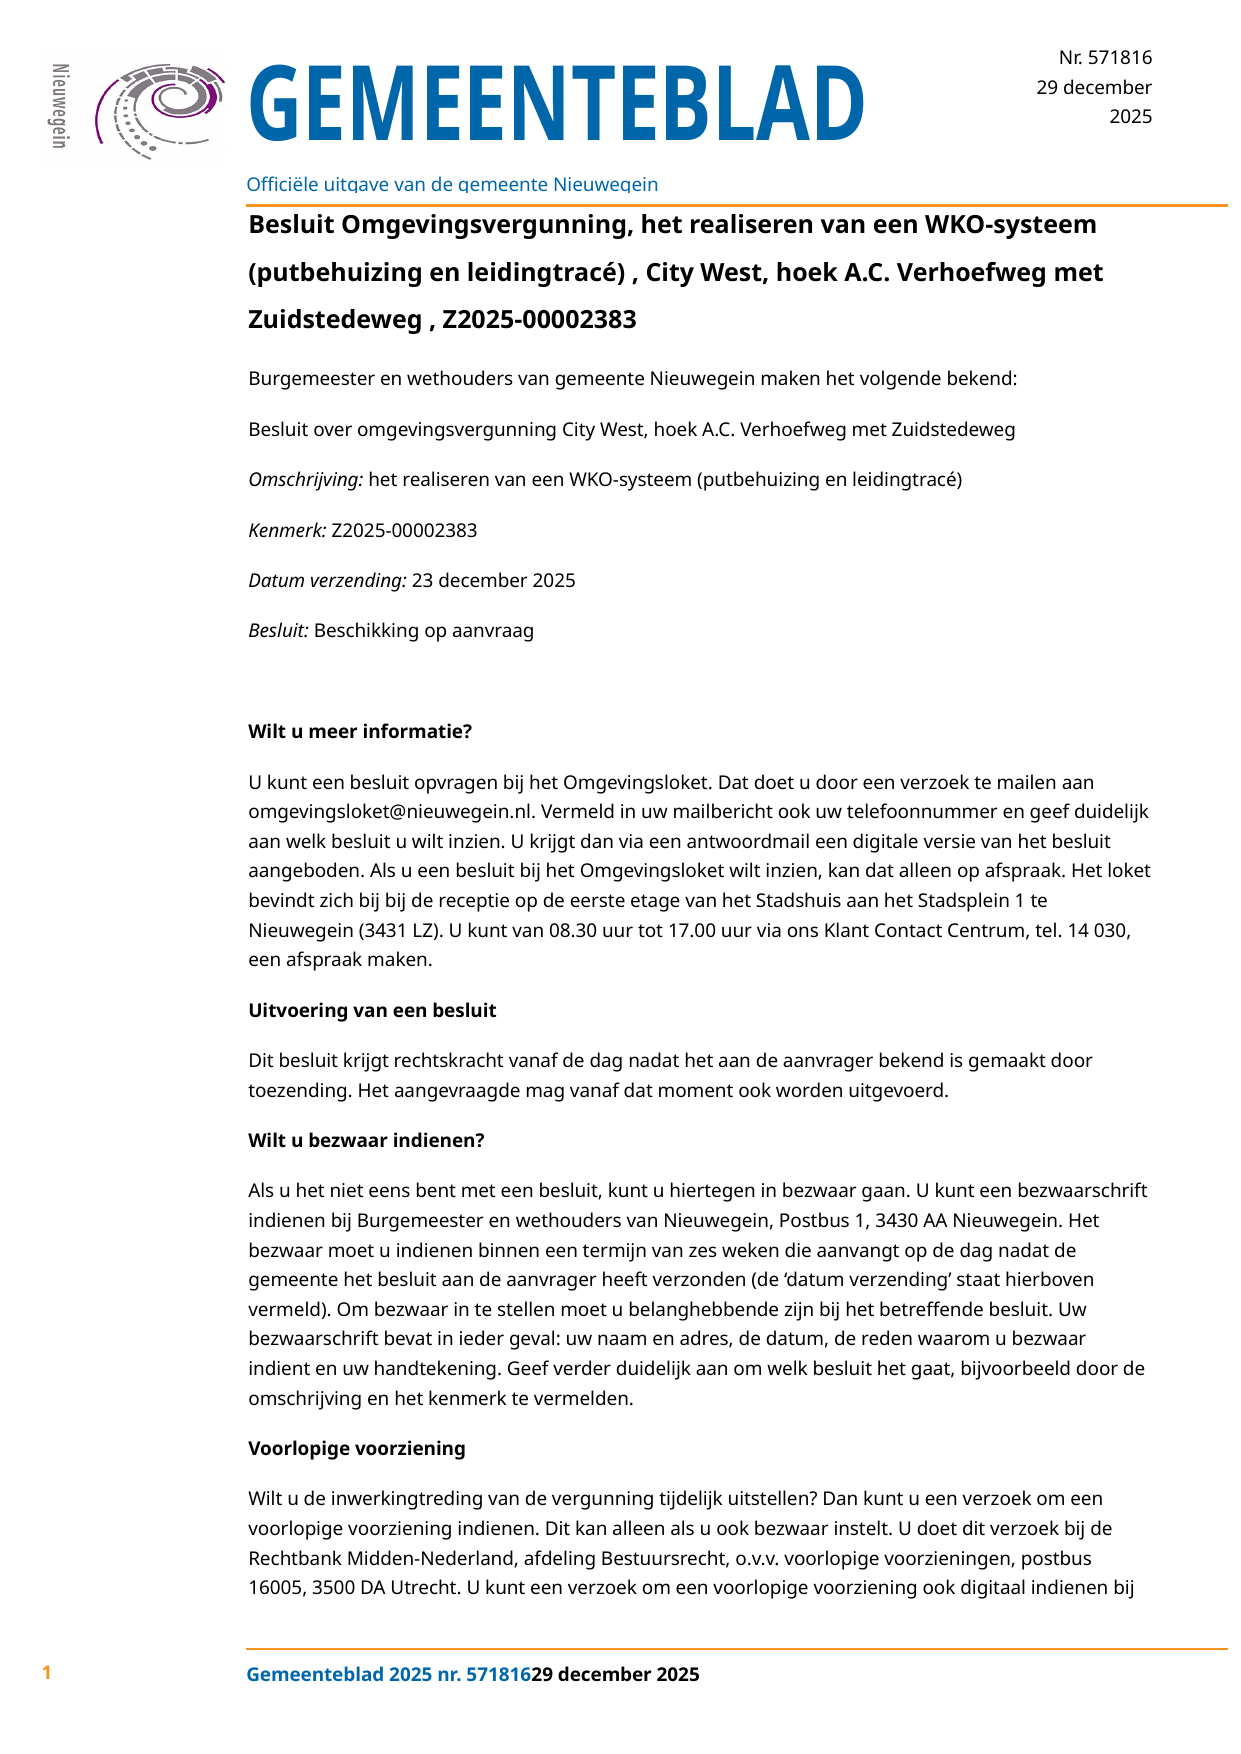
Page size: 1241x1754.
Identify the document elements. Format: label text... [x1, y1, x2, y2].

text Uitvoering van een besluit [248, 997, 1152, 1022]
text Wilt u meer informatie? [248, 718, 1152, 744]
text Wilt u de inwerkingtreding van de vergunning tijdelijk uitstellen? Dan kunt u een verzoek om een voorlopige voorziening indienen. Dit kan alleen als u ook bezwaar instelt. U doet dit verzoek bij de Rechtbank Midden-Nederland, afdeling Bestuursrecht, o.v.v. voorlopige voorzieningen, postbus 16005, 3500 DA Utrecht. U kunt een verzoek om een voorlopige voorziening ook digitaal indienen bij [248, 1486, 1152, 1600]
text Burgemeester en wethouders van gemeente Nieuwegein maken het volgende bekend: [248, 366, 1152, 391]
text Besluit Omgevingsvergunning, het realiseren van een WKO-systeem (putbehuizing en leidingtracé) , City West, hoek A.C. Verhoefweg met Zuidstedeweg , Z2025-00002383 [248, 207, 1152, 336]
text Datum verzending: 23 december 2025 [248, 567, 1152, 593]
picture [41, 47, 231, 172]
text Als u het niet eens bent met een besluit, kunt u hiertegen in bezwaar gaan. U kunt een bezwaarschrift indienen bij Burgemeester en wethouders van Nieuwegein, Postbus 1, 3430 AA Nieuwegein. Het bezwaar moet u indienen binnen een termijn van zes weken die aanvangt op de dag nadat de gemeente het besluit aan de aanvrager heeft verzonden (de ‘datum verzending’ staat hierboven vermeld). Om bezwaar in te stellen moet u belanghebbende zijn bij het betreffende besluit. Uw bezwaarschrift bevat in ieder geval: uw naam en adres, de datum, de reden waarom u bezwaar indient en uw handtekening. Geef verder duidelijk aan om welk besluit het gaat, bijvoorbeeld door de omschrijving en het kenmerk te vermelden. [248, 1178, 1152, 1410]
text Voorlopige voorziening [248, 1435, 1152, 1461]
text U kunt een besluit opvragen bij het Omgevingsloket. Dat doet u door een verzoek te mailen aan omgevingsloket@nieuwegein.nl. Vermeld in uw mailbericht ook uw telefoonnummer en geef duidelijk aan welk besluit u wilt inzien. U krijgt dan via een antwoordmail een digitale versie van het besluit aangeboden. Als u een besluit bij het Omgevingsloket wilt inzien, kan dat alleen op afspraak. Het loket bevindt zich bij bij de receptie op de eerste etage van het Stadshuis aan het Stadsplein 1 te Nieuwegein (3431 LZ). U kunt van 08.30 uur tot 17.00 uur via ons Klant Contact Centrum, tel. 14 030, een afspraak maken. [248, 769, 1152, 972]
text Kenmerk: Z2025-00002383 [248, 517, 1152, 542]
text Besluit: Beschikking op aanvraag [248, 618, 1152, 643]
text Dit besluit krijgt rechtskracht vanaf de dag nadat het aan de aanvrager bekend is gemaakt door toezending. Het aangevraagde mag vanaf dat moment ook worden uitgevoerd. [248, 1047, 1152, 1102]
text Wilt u bezwaar indienen? [248, 1127, 1152, 1153]
text Omschrijving: het realiseren van een WKO-systeem (putbehuizing en leidingtracé) [248, 466, 1152, 492]
text Besluit over omgevingsvergunning City West, hoek A.C. Verhoefweg met Zuidstedeweg [248, 416, 1152, 442]
